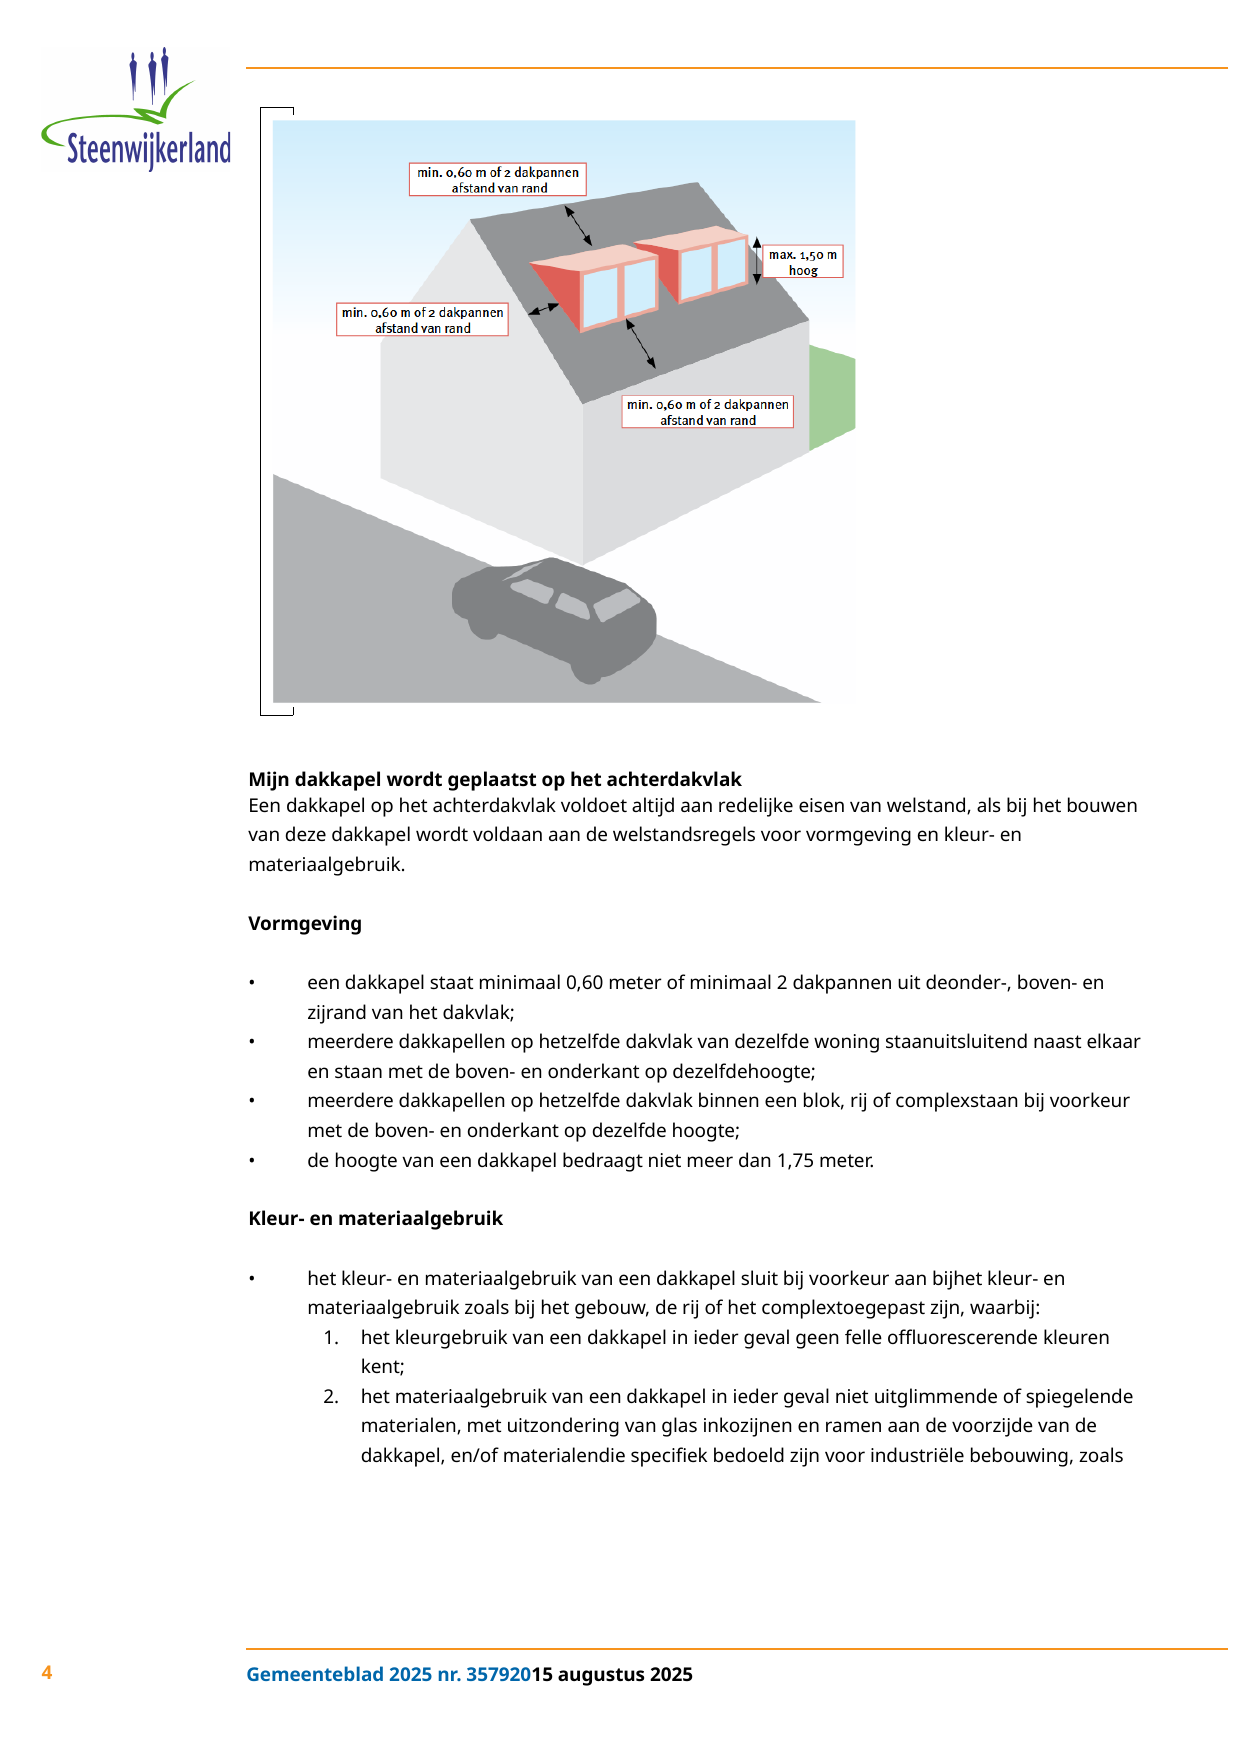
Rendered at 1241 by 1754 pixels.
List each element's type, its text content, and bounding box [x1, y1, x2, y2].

text Mijn dakkapel wordt geplaatst op het achterdakvlak [248, 766, 1152, 792]
picture [268, 115, 860, 707]
text Een dakkapel op het achterdakvlak voldoet altijd aan redelijke eisen van welstand, als bij het bouwen van deze dakkapel wordt voldaan aan de welstandsregels voor vormgeving en kleur- en materiaalgebruik. [248, 792, 1152, 877]
picture [41, 47, 231, 172]
table_header Kleur- en materiaalgebruik het kleur- en materiaalgebruik van een dakkapel sluit bij voorkeur aan bijhet kleur- en materiaalgebruik zoals bij het gebouw, de rij of het complextoegepast zijn, waarbij: het kleurgebruik van een dakkapel in ieder geval geen felle offluorescerende kleuren kent; het materiaalgebruik van een dakkapel in ieder geval niet uitglimmende of spiegelende materialen, met uitzondering van glas inkozijnen en ramen aan de voorzijde van de dakkapel, en/of materialendie specifiek bedoeld zijn voor industriële bebouwing, zoals [248, 1206, 1152, 1468]
table_header Vormgeving een dakkapel staat minimaal 0,60 meter of minimaal 2 dakpannen uit deonder-, boven- en zijrand van het dakvlak; meerdere dakkapellen op hetzelfde dakvlak van dezelfde woning staanuitsluitend naast elkaar en staan met de boven- en onderkant op dezelfdehoogte; meerdere dakkapellen op hetzelfde dakvlak binnen een blok, rij of complexstaan bij voorkeur met de boven- en onderkant op dezelfde hoogte; de hoogte van een dakkapel bedraagt niet meer dan 1,75 meter. [248, 910, 1152, 1173]
